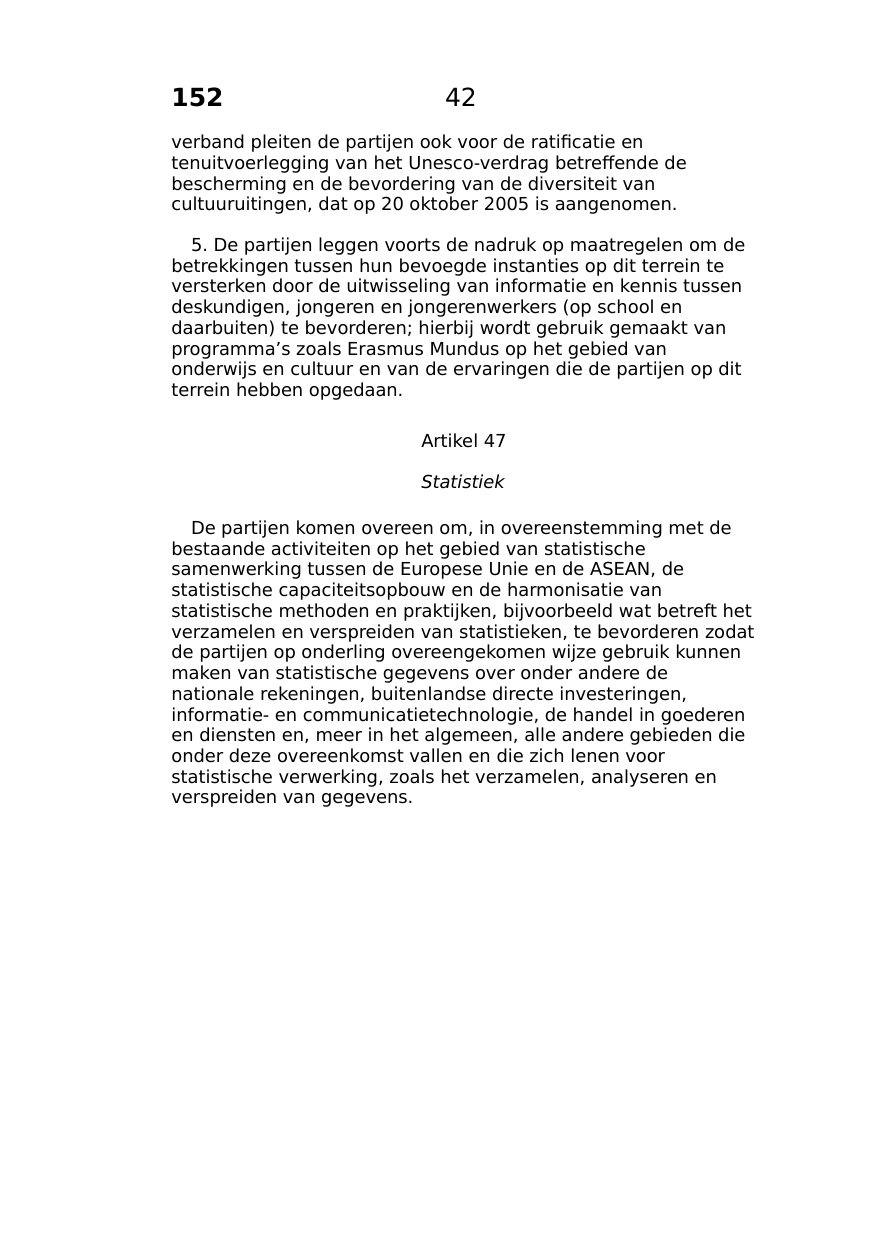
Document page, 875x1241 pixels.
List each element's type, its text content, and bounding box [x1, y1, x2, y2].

text De partijen komen overeen om, in overeenstemming met de bestaande activiteiten op het gebied van statistische samenwerking tussen de Europese Unie en de ASEAN, de statistische capaciteitsopbouw en de harmonisatie van statistische methoden en praktijken, bijvoorbeeld wat betreft het verzamelen en verspreiden van statistieken, te bevorderen zodat de partijen op onderling overeengekomen wijze gebruik kunnen maken van statistische gegevens over onder andere de nationale rekeningen, buitenlandse directe investeringen, informatie- en communicatietechnologie, de handel in goederen en diensten en, meer in het algemeen, alle andere gebieden die onder deze overeenkomst vallen en die zich lenen voor statistische verwerking, zoals het verzamelen, analyseren en verspreiden van gegevens. [171, 518, 756, 808]
subtitle Artikel 47 Statistiek [171, 431, 756, 493]
text verband pleiten de partijen ook voor de ratificatie en tenuitvoerlegging van het Unesco-verdrag betreffende de bescherming en de bevordering van de diversiteit van cultuuruitingen, dat op 20 oktober 2005 is aangenomen. [171, 132, 756, 215]
text 5. De partijen leggen voorts de nadruk op maatregelen om de betrekkingen tussen hun bevoegde instanties op dit terrein te versterken door de uitwisseling van informatie en kennis tussen deskundigen, jongeren en jongerenwerkers (op school en daarbuiten) te bevorderen; hierbij wordt gebruik gemaakt van programma’s zoals Erasmus Mundus op het gebied van onderwijs en cultuur en van de ervaringen die de partijen op dit terrein hebben opgedaan. [171, 235, 756, 401]
